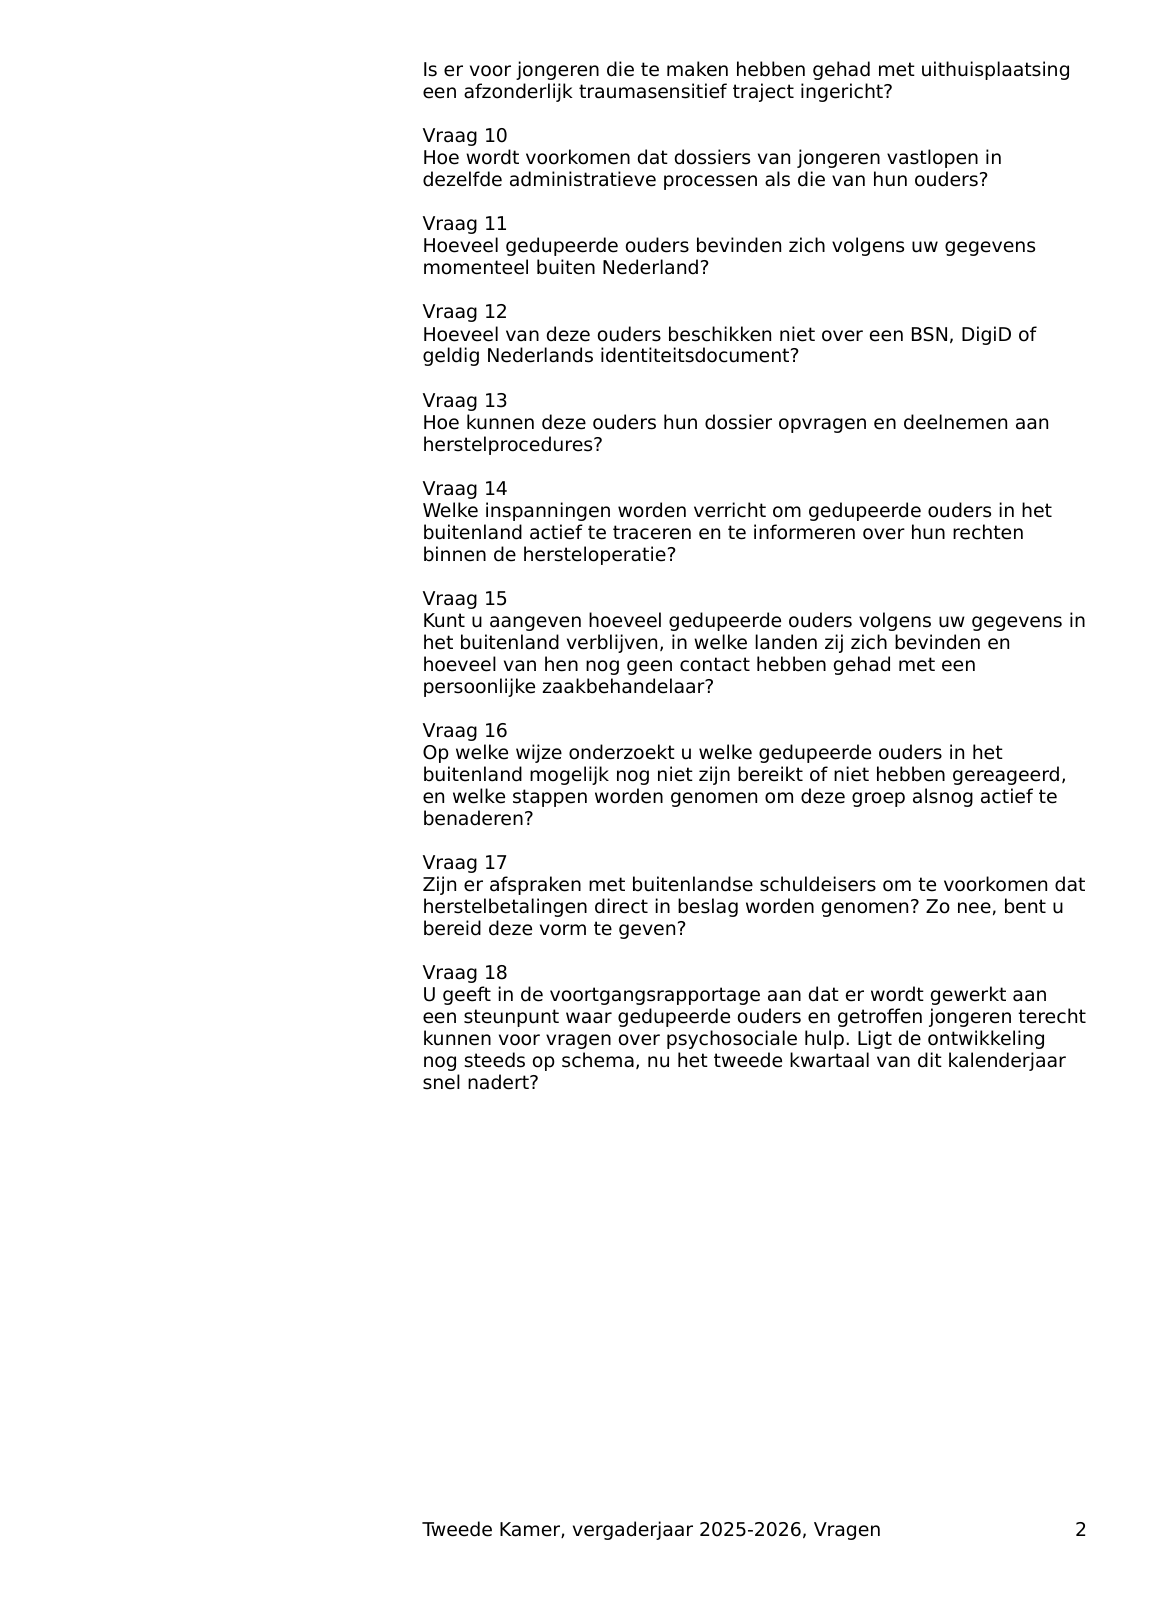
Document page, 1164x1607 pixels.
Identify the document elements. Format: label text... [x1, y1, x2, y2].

text Vraag 16 [422, 720, 1087, 742]
text Hoe kunnen deze ouders hun dossier opvragen en deelnemen aan herstelprocedures? [422, 412, 1087, 456]
text Hoe wordt voorkomen dat dossiers van jongeren vastlopen in dezelfde administratieve processen als die van hun ouders? [422, 147, 1087, 191]
text Zijn er afspraken met buitenlandse schuldeisers om te voorkomen dat herstelbetalingen direct in beslag worden genomen? Zo nee, bent u bereid deze vorm te geven? [422, 874, 1087, 940]
text Is er voor jongeren die te maken hebben gehad met uithuisplaatsing een afzonderlijk traumasensitief traject ingericht? [422, 59, 1087, 103]
text Kunt u aangeven hoeveel gedupeerde ouders volgens uw gegevens in het buitenland verblijven, in welke landen zij zich bevinden en hoeveel van hen nog geen contact hebben gehad met een persoonlijke zaakbehandelaar? [422, 610, 1087, 698]
text Vraag 17 [422, 852, 1087, 874]
text Vraag 13 [422, 389, 1087, 412]
text Op welke wijze onderzoekt u welke gedupeerde ouders in het buitenland mogelijk nog niet zijn bereikt of niet hebben gereageerd, en welke stappen worden genomen om deze groep alsnog actief te benaderen? [422, 742, 1087, 830]
text U geeft in de voortgangsrapportage aan dat er wordt gewerkt aan een steunpunt waar gedupeerde ouders en getroffen jongeren terecht kunnen voor vragen over psychosociale hulp. Ligt de ontwikkeling nog steeds op schema, nu het tweede kwartaal van dit kalenderjaar snel nadert? [422, 984, 1087, 1094]
text Vraag 10 [422, 125, 1087, 147]
text Vraag 14 [422, 478, 1087, 500]
text Hoeveel gedupeerde ouders bevinden zich volgens uw gegevens momenteel buiten Nederland? [422, 235, 1087, 279]
text Vraag 12 [422, 301, 1087, 323]
text Welke inspanningen worden verricht om gedupeerde ouders in het buitenland actief te traceren en te informeren over hun rechten binnen de hersteloperatie? [422, 500, 1087, 566]
text Vraag 18 [422, 962, 1087, 984]
text Hoeveel van deze ouders beschikken niet over een BSN, DigiD of geldig Nederlands identiteitsdocument? [422, 323, 1087, 367]
text Vraag 11 [422, 213, 1087, 235]
text Vraag 15 [422, 588, 1087, 610]
